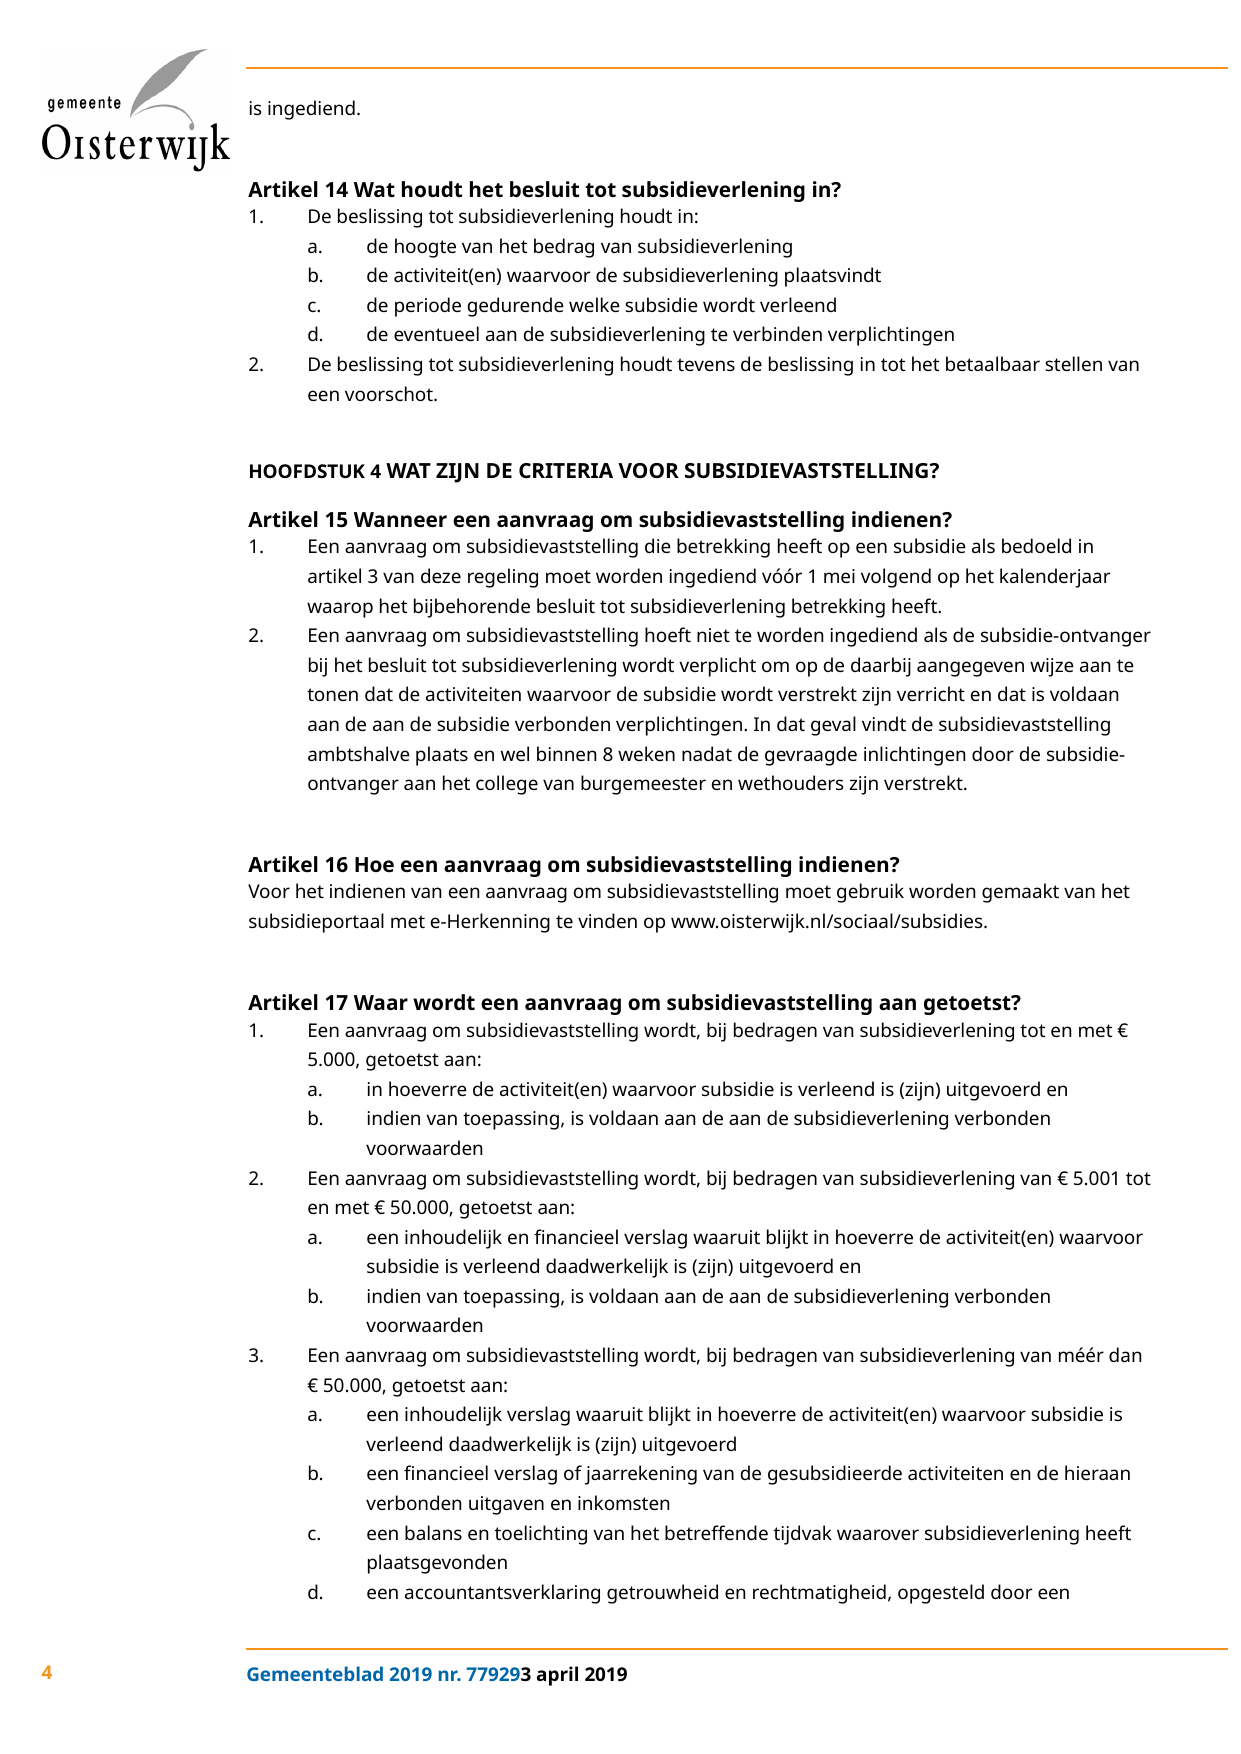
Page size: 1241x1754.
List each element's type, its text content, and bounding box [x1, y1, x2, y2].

text HOOFDSTUK 4 WAT ZIJN DE CRITERIA VOOR SUBSIDIEVASTSTELLING? [248, 456, 1152, 484]
list de hoogte van het bedrag van subsidieverlening [307, 233, 1152, 258]
text Artikel 16 Hoe een aanvraag om subsidievaststelling indienen? [248, 850, 1152, 879]
list Een aanvraag om subsidievaststelling hoeft niet te worden ingediend als de subsidie-ontvanger bij het besluit tot subsidieverlening wordt verplicht om op de daarbij aangegeven wijze aan te tonen dat de activiteiten waarvoor de subsidie wordt verstrekt zijn verricht en dat is voldaan aan de aan de subsidie verbonden verplichtingen. In dat geval vindt de subsidievaststelling ambtshalve plaats en wel binnen 8 weken nadat de gevraagde inlichtingen door de subsidie-ontvanger aan het college van burgemeester en wethouders zijn verstrekt. [248, 622, 1152, 796]
text is ingediend. [248, 95, 1152, 121]
list de activiteit(en) waarvoor de subsidieverlening plaatsvindt [307, 262, 1152, 288]
text Artikel 14 Wat houdt het besluit tot subsidieverlening in? [248, 175, 1152, 203]
list de eventueel aan de subsidieverlening te verbinden verplichtingen [307, 322, 1152, 347]
list De beslissing tot subsidieverlening houdt in: [248, 203, 1152, 229]
text Voor het indienen van een aanvraag om subsidievaststelling moet gebruik worden gemaakt van het subsidieportaal met e-Herkenning te vinden op www.oisterwijk.nl/sociaal/subsidies. [248, 879, 1152, 934]
list in hoeverre de activiteit(en) waarvoor subsidie is verleend is (zijn) uitgevoerd en [307, 1076, 1152, 1102]
list een accountantsverklaring getrouwheid en rechtmatigheid, opgesteld door een [307, 1579, 1152, 1604]
list indien van toepassing, is voldaan aan de aan de subsidieverlening verbonden voorwaarden [307, 1106, 1152, 1161]
list Een aanvraag om subsidievaststelling wordt, bij bedragen van subsidieverlening van méér dan € 50.000, getoetst aan: [248, 1342, 1152, 1397]
list een inhoudelijk en financieel verslag waaruit blijkt in hoeverre de activiteit(en) waarvoor subsidie is verleend daadwerkelijk is (zijn) uitgevoerd en [307, 1224, 1152, 1279]
list indien van toepassing, is voldaan aan de aan de subsidieverlening verbonden voorwaarden [307, 1283, 1152, 1338]
list De beslissing tot subsidieverlening houdt tevens de beslissing in tot het betaalbaar stellen van een voorschot. [248, 351, 1152, 406]
list een inhoudelijk verslag waaruit blijkt in hoeverre de activiteit(en) waarvoor subsidie is verleend daadwerkelijk is (zijn) uitgevoerd [307, 1401, 1152, 1457]
list Een aanvraag om subsidievaststelling wordt, bij bedragen van subsidieverlening van € 5.001 tot en met € 50.000, getoetst aan: [248, 1165, 1152, 1220]
list Een aanvraag om subsidievaststelling die betrekking heeft op een subsidie als bedoeld in artikel 3 van deze regeling moet worden ingediend vóór 1 mei volgend op het kalenderjaar waarop het bijbehorende besluit tot subsidieverlening betrekking heeft. [248, 534, 1152, 618]
list Een aanvraag om subsidievaststelling wordt, bij bedragen van subsidieverlening tot en met € 5.000, getoetst aan: [248, 1017, 1152, 1072]
list een balans en toelichting van het betreffende tijdvak waarover subsidieverlening heeft plaatsgevonden [307, 1520, 1152, 1575]
picture [41, 47, 231, 172]
list een financieel verslag of jaarrekening van de gesubsidieerde activiteiten en de hieraan verbonden uitgaven en inkomsten [307, 1461, 1152, 1516]
text Artikel 17 Waar wordt een aanvraag om subsidievaststelling aan getoetst? [248, 988, 1152, 1017]
text Artikel 15 Wanneer een aanvraag om subsidievaststelling indienen? [248, 505, 1152, 534]
list de periode gedurende welke subsidie wordt verleend [307, 292, 1152, 318]
